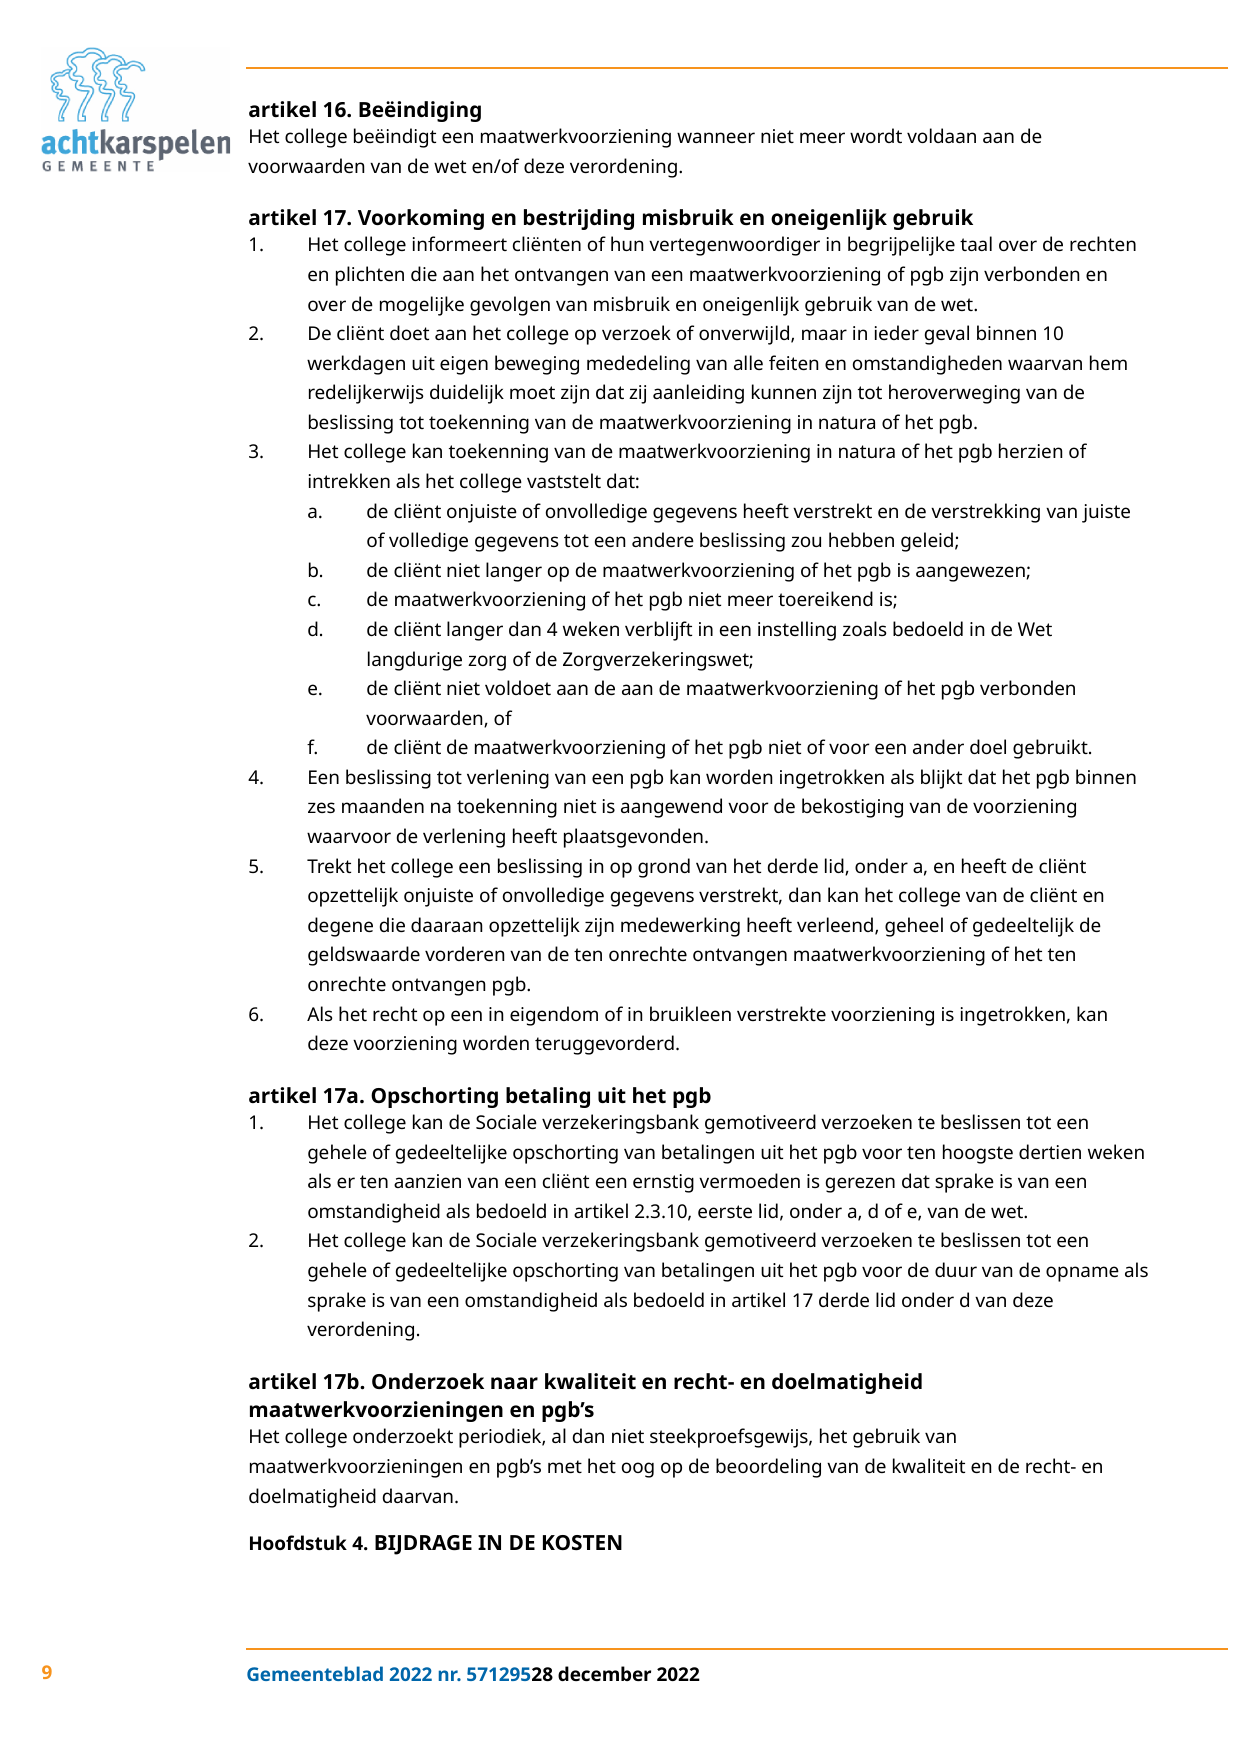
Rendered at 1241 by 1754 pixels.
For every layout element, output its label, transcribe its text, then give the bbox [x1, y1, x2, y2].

list de cliënt onjuiste of onvolledige gegevens heeft verstrekt en de verstrekking van juiste of volledige gegevens tot een andere beslissing zou hebben geleid; [307, 498, 1152, 553]
list de cliënt niet langer op de maatwerkvoorziening of het pgb is aangewezen; [307, 557, 1152, 583]
list Het college informeert cliënten of hun vertegenwoordiger in begrijpelijke taal over de rechten en plichten die aan het ontvangen van een maatwerkvoorziening of pgb zijn verbonden en over de mogelijke gevolgen van misbruik en oneigenlijk gebruik van de wet. [248, 232, 1152, 317]
list Het college kan toekenning van de maatwerkvoorziening in natura of het pgb herzien of intrekken als het college vaststelt dat: [248, 439, 1152, 494]
text Het college beëindigt een maatwerkvoorziening wanneer niet meer wordt voldaan aan de voorwaarden van de wet en/of deze verordening. [248, 123, 1152, 178]
text artikel 17a. Opschorting betaling uit het pgb [248, 1081, 1152, 1109]
text artikel 17b. Onderzoek naar kwaliteit en recht- en doelmatigheid maatwerkvoorzieningen en pgb’s [248, 1367, 1152, 1424]
list de cliënt niet voldoet aan de aan de maatwerkvoorziening of het pgb verbonden voorwaarden, of [307, 675, 1152, 731]
list de cliënt langer dan 4 weken verblijft in een instelling zoals bedoeld in de Wet langdurige zorg of de Zorgverzekeringswet; [307, 616, 1152, 672]
picture [41, 47, 231, 172]
text Het college onderzoekt periodiek, al dan niet steekproefsgewijs, het gebruik van maatwerkvoorzieningen en pgb’s met het oog op de beoordeling van de kwaliteit en de recht- en doelmatigheid daarvan. [248, 1424, 1152, 1508]
list de maatwerkvoorziening of het pgb niet meer toereikend is; [307, 587, 1152, 612]
list Het college kan de Sociale verzekeringsbank gemotiveerd verzoeken te beslissen tot een gehele of gedeeltelijke opschorting van betalingen uit het pgb voor de duur van de opname als sprake is van een omstandigheid als bedoeld in artikel 17 derde lid onder d van deze verordening. [248, 1228, 1152, 1342]
list De cliënt doet aan het college op verzoek of onverwijld, maar in ieder geval binnen 10 werkdagen uit eigen beweging mededeling van alle feiten en omstandigheden waarvan hem redelijkerwijs duidelijk moet zijn dat zij aanleiding kunnen zijn tot heroverweging van de beslissing tot toekenning van de maatwerkvoorziening in natura of het pgb. [248, 320, 1152, 435]
list Als het recht op een in eigendom of in bruikleen verstrekte voorziening is ingetrokken, kan deze voorziening worden teruggevorderd. [248, 1001, 1152, 1056]
list Een beslissing tot verlening van een pgb kan worden ingetrokken als blijkt dat het pgb binnen zes maanden na toekenning niet is aangewend voor de bekostiging van de voorziening waarvoor de verlening heeft plaatsgevonden. [248, 764, 1152, 849]
text artikel 17. Voorkoming en bestrijding misbruik en oneigenlijk gebruik [248, 203, 1152, 232]
list de cliënt de maatwerkvoorziening of het pgb niet of voor een ander doel gebruikt. [307, 734, 1152, 760]
list Trekt het college een beslissing in op grond van het derde lid, onder a, en heeft de cliënt opzettelijk onjuiste of onvolledige gegevens verstrekt, dan kan het college van de cliënt en degene die daaraan opzettelijk zijn medewerking heeft verleend, geheel of gedeeltelijk de geldswaarde vorderen van de ten onrechte ontvangen maatwerkvoorziening of het ten onrechte ontvangen pgb. [248, 853, 1152, 997]
text artikel 16. Beëindiging [248, 95, 1152, 123]
text Hoofdstuk 4. BIJDRAGE IN DE KOSTEN [248, 1528, 1152, 1557]
list Het college kan de Sociale verzekeringsbank gemotiveerd verzoeken te beslissen tot een gehele of gedeeltelijke opschorting van betalingen uit het pgb voor ten hoogste dertien weken als er ten aanzien van een cliënt een ernstig vermoeden is gerezen dat sprake is van een omstandigheid als bedoeld in artikel 2.3.10, eerste lid, onder a, d of e, van de wet. [248, 1109, 1152, 1224]
